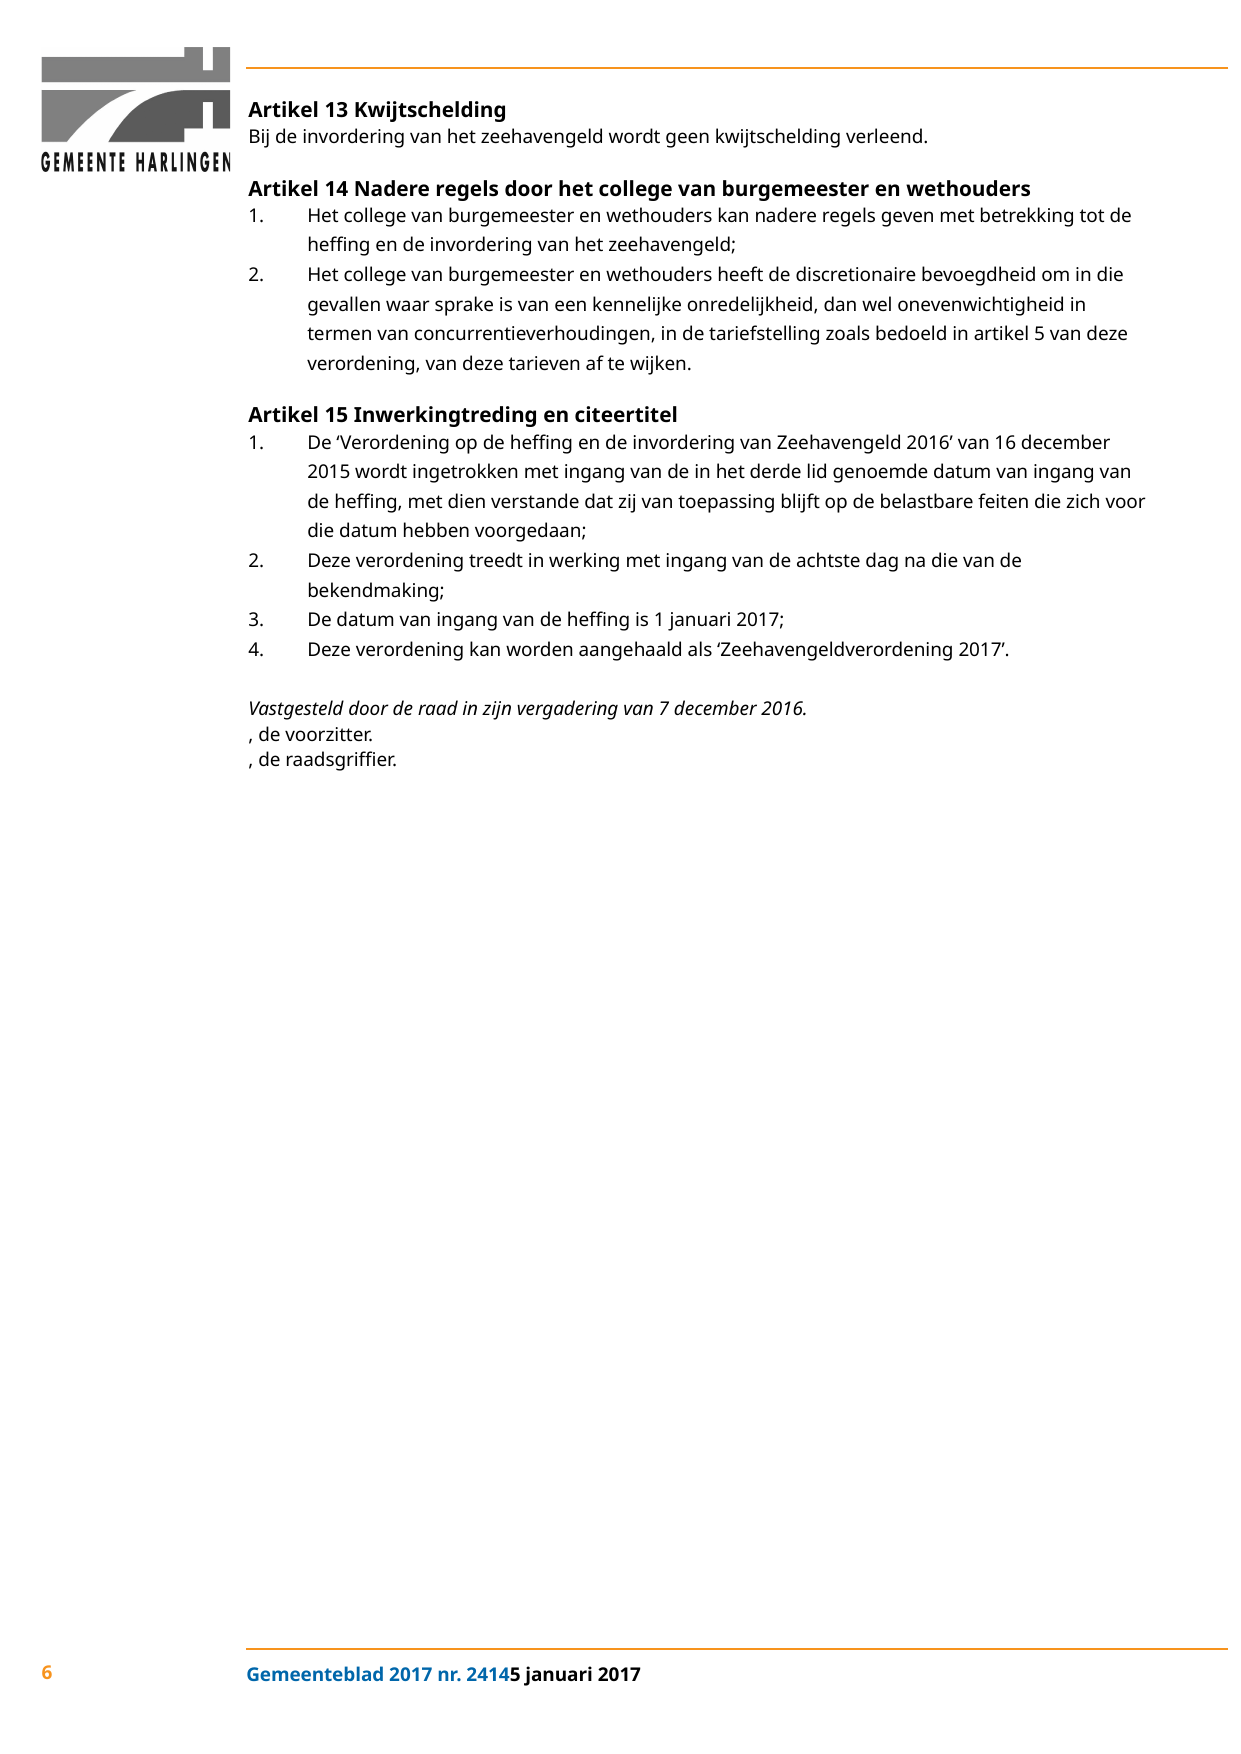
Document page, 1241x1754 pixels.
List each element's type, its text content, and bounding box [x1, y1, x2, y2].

list Het college van burgemeester en wethouders kan nadere regels geven met betrekking tot de heffing en de invordering van het zeehavengeld; [248, 202, 1152, 257]
text Artikel 14 Nadere regels door het college van burgemeester en wethouders [248, 174, 1152, 202]
list Deze verordening treedt in werking met ingang van de achtste dag na die van de bekendmaking; [248, 547, 1152, 602]
text , de raadsgriffier. [248, 747, 1152, 772]
text Artikel 13 Kwijtschelding [248, 95, 1152, 123]
text Artikel 15 Inwerkingtreding en citeertitel [248, 400, 1152, 429]
text Vastgesteld door de raad in zijn vergadering van 7 december 2016. [248, 695, 1152, 721]
text Bij de invordering van het zeehavengeld wordt geen kwijtschelding verleend. [248, 123, 1152, 149]
list De ‘Verordening op de heffing en de invordering van Zeehavengeld 2016’ van 16 december 2015 wordt ingetrokken met ingang van de in het derde lid genoemde datum van ingang van de heffing, met dien verstande dat zij van toepassing blijft op de belastbare feiten die zich voor die datum hebben voorgedaan; [248, 429, 1152, 543]
list Het college van burgemeester en wethouders heeft de discretionaire bevoegdheid om in die gevallen waar sprake is van een kennelijke onredelijkheid, dan wel onevenwichtigheid in termen van concurrentieverhoudingen, in de tariefstelling zoals bedoeld in artikel 5 van deze verordening, van deze tarieven af te wijken. [248, 261, 1152, 376]
list Deze verordening kan worden aangehaald als ‘Zeehavengeldverordening 2017’. [248, 636, 1152, 662]
list De datum van ingang van de heffing is 1 januari 2017; [248, 606, 1152, 632]
text , de voorzitter. [248, 721, 1152, 747]
picture [41, 47, 231, 172]
